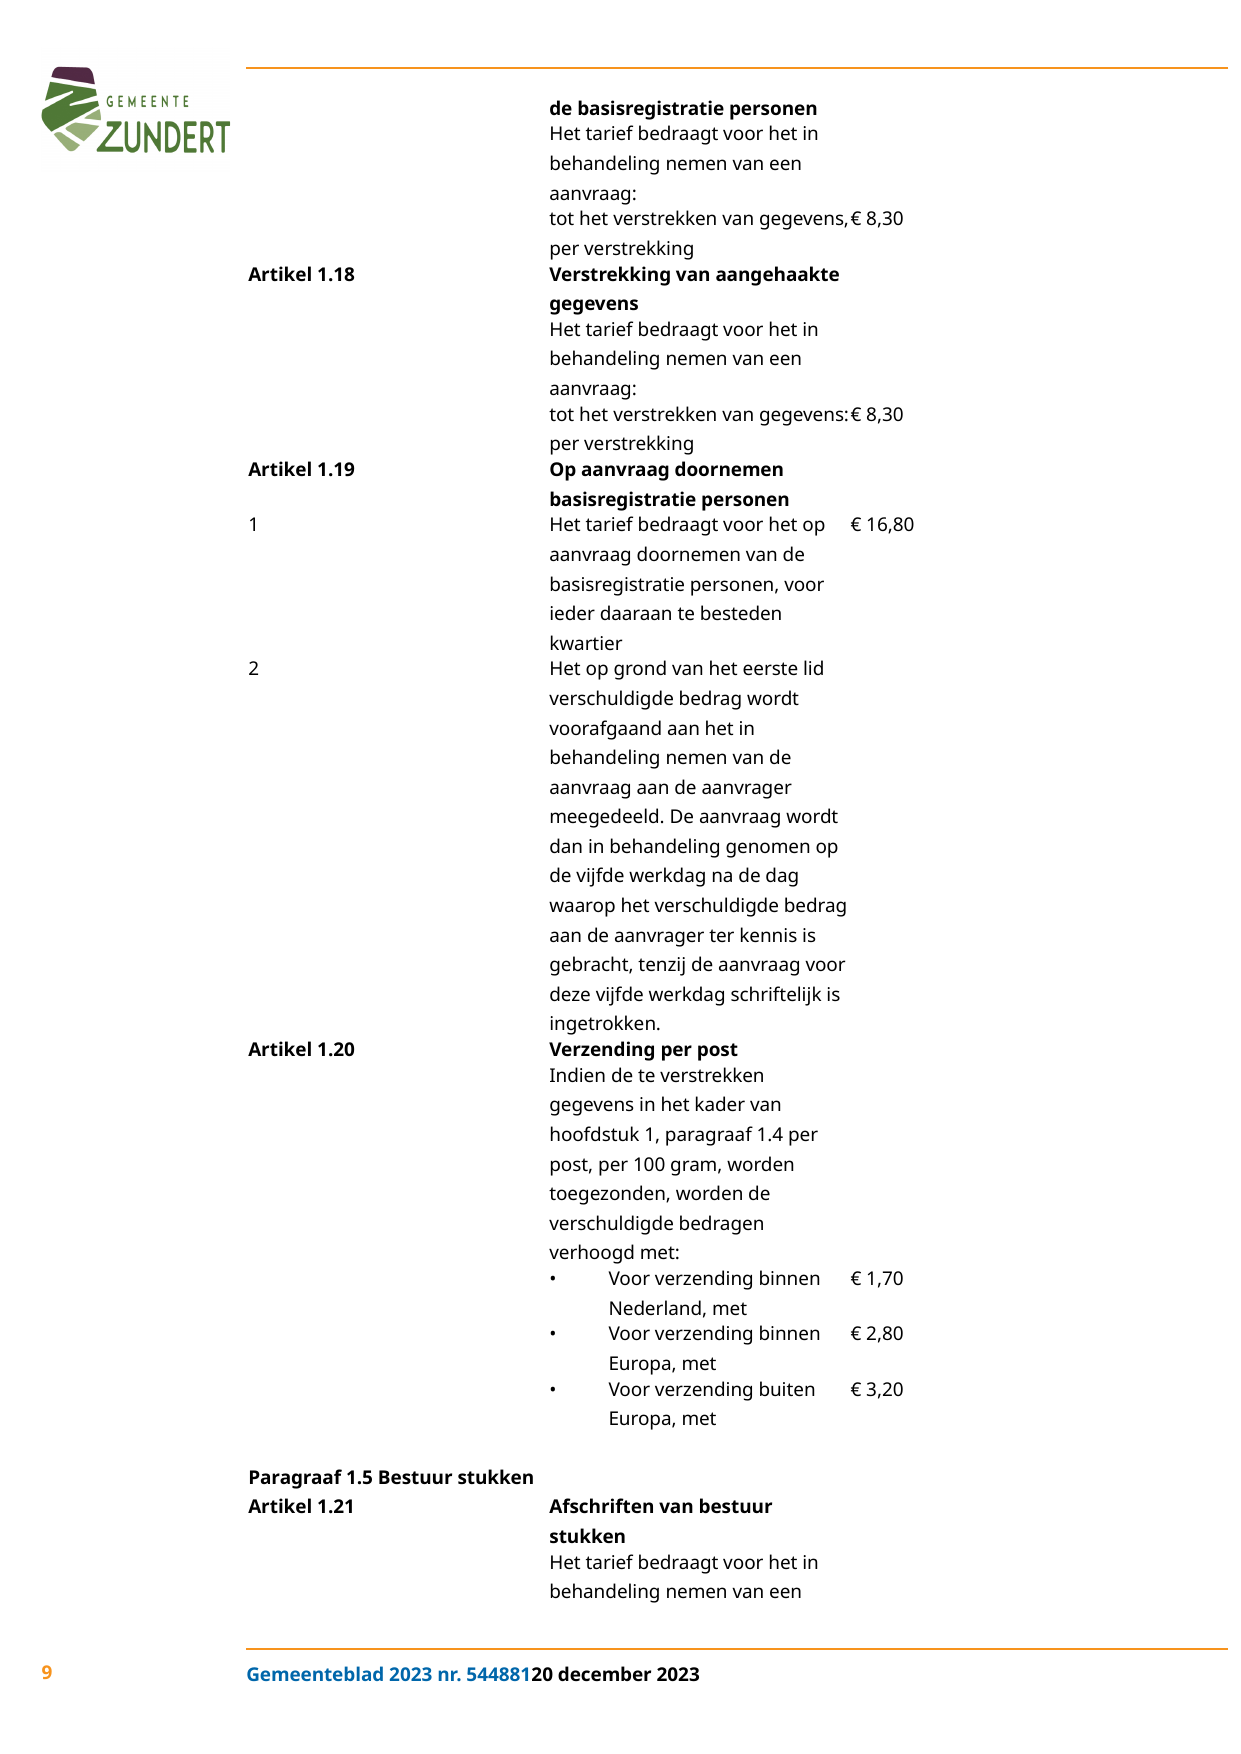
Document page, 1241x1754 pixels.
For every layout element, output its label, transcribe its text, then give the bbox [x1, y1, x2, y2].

table_cell Op aanvraag doornemen basisregistratie personen [549, 456, 850, 512]
table_cell Het op grond van het eerste lid verschuldigde bedrag wordt voorafgaand aan het in behandeling nemen van de aanvraag aan de aanvrager meegedeeld. De aanvraag wordt dan in behandeling genomen op de vijfde werkdag na de dag waarop het verschuldigde bedrag aan de aanvrager ter kennis is gebracht, tenzij de aanvraag voor deze vijfde werkdag schriftelijk is ingetrokken. [549, 656, 850, 1036]
table_cell [248, 316, 549, 401]
table_cell [248, 1376, 549, 1431]
table_cell 2 [248, 656, 549, 1036]
table_cell Verstrekking van aangehaakte gegevens [549, 261, 850, 316]
table_cell [850, 121, 1152, 205]
table_cell [850, 656, 1152, 1036]
table_cell Artikel 1.19 [248, 456, 549, 512]
table_cell Indien de te verstrekken gegevens in het kader van hoofdstuk 1, paragraaf 1.4 per post, per 100 gram, worden toegezonden, worden de verschuldigde bedragen verhoogd met: [549, 1062, 850, 1265]
table_header [850, 1494, 1152, 1549]
table_cell [850, 316, 1152, 401]
table_cell € 2,80 [850, 1321, 1152, 1376]
table_cell [850, 1549, 1152, 1604]
table_cell Het tarief bedraagt voor het in behandeling nemen van een aanvraag: [549, 316, 850, 401]
table_cell [248, 1321, 549, 1376]
table_cell € 3,20 [850, 1376, 1152, 1431]
table_cell [248, 401, 549, 456]
table_header Artikel 1.21 [248, 1494, 549, 1549]
table_cell [850, 456, 1152, 512]
table_cell [850, 261, 1152, 316]
table_cell Verzending per post [549, 1036, 850, 1062]
table_cell € 1,70 [850, 1265, 1152, 1321]
text Paragraaf 1.5 Bestuur stukken [248, 1464, 1152, 1490]
table_cell Voor verzending buiten Europa, met [549, 1376, 850, 1431]
table_cell [248, 1062, 549, 1265]
picture [41, 47, 231, 172]
table_cell € 16,80 [850, 512, 1152, 656]
table_cell Het tarief bedraagt voor het op aanvraag doornemen van de basisregistratie personen, voor ieder daaraan te besteden kwartier [549, 512, 850, 656]
table_cell 1 [248, 512, 549, 656]
table_cell tot het verstrekken van gegevens: per verstrekking [549, 401, 850, 456]
table_cell [248, 1265, 549, 1321]
table_cell [248, 121, 549, 205]
table_cell Voor verzending binnen Europa, met [549, 1321, 850, 1376]
table_cell [248, 1549, 549, 1604]
table_cell de basisregistratie personen [549, 95, 850, 121]
table_cell [850, 1036, 1152, 1062]
table_cell € 8,30 [850, 205, 1152, 261]
table_cell [248, 205, 549, 261]
table_cell Het tarief bedraagt voor het in behandeling nemen van een aanvraag: [549, 121, 850, 205]
table_header Afschriften van bestuur stukken [549, 1494, 850, 1549]
table_cell Het tarief bedraagt voor het in behandeling nemen van een [549, 1549, 850, 1604]
table_cell tot het verstrekken van gegevens, per verstrekking [549, 205, 850, 261]
table_cell [850, 1062, 1152, 1265]
table_cell Artikel 1.18 [248, 261, 549, 316]
table_cell [248, 95, 549, 121]
table_cell € 8,30 [850, 401, 1152, 456]
table_cell Artikel 1.20 [248, 1036, 549, 1062]
table_cell Voor verzending binnen Nederland, met [549, 1265, 850, 1321]
table_cell [850, 95, 1152, 121]
